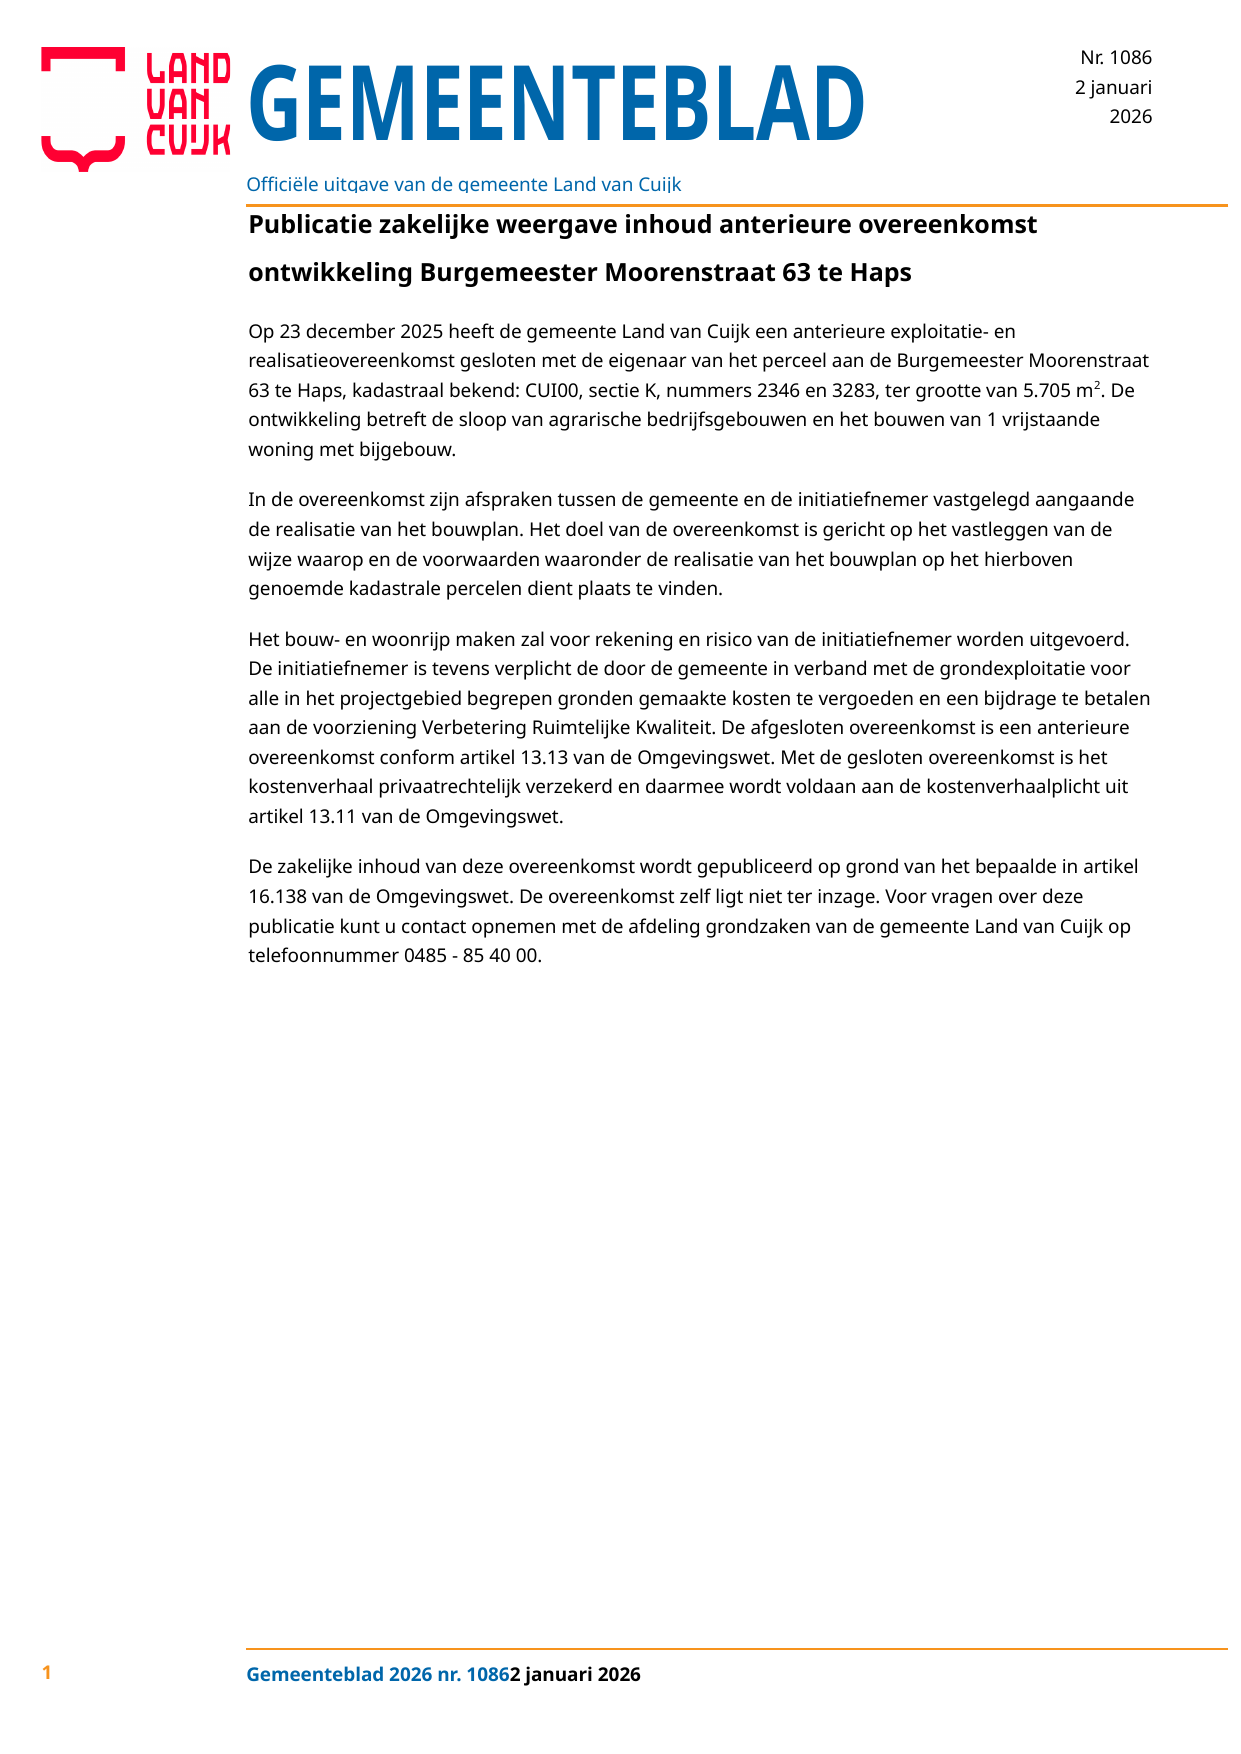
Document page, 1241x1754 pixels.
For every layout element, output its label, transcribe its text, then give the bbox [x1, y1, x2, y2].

text Het bouw- en woonrijp maken zal voor rekening en risico van de initiatiefnemer worden uitgevoerd. De initiatiefnemer is tevens verplicht de door de gemeente in verband met de grondexploitatie voor alle in het projectgebied begrepen gronden gemaakte kosten te vergoeden en een bijdrage te betalen aan de voorziening Verbetering Ruimtelijke Kwaliteit. De afgesloten overeenkomst is een anterieure overeenkomst conform artikel 13.13 van de Omgevingswet. Met de gesloten overeenkomst is het kostenverhaal privaatrechtelijk verzekerd en daarmee wordt voldaan aan de kostenverhaalplicht uit artikel 13.11 van de Omgevingswet. [248, 626, 1152, 829]
picture [41, 47, 231, 172]
text De zakelijke inhoud van deze overeenkomst wordt gepubliceerd op grond van het bepaalde in artikel 16.138 van de Omgevingswet. De overeenkomst zelf ligt niet ter inzage. Voor vragen over deze publicatie kunt u contact opnemen met de afdeling grondzaken van de gemeente Land van Cuijk op telefoonnummer 0485 ‑ 85 40 00. [248, 854, 1152, 968]
text Op 23 december 2025 heeft de gemeente Land van Cuijk een anterieure exploitatie- en realisatieovereenkomst gesloten met de eigenaar van het perceel aan de Burgemeester Moorenstraat 63 te Haps, kadastraal bekend: CUI00, sectie K, nummers 2346 en 3283, ter grootte van 5.705 m2. De ontwikkeling betreft de sloop van agrarische bedrijfsgebouwen en het bouwen van 1 vrijstaande woning met bijgebouw. [248, 318, 1152, 462]
text Publicatie zakelijke weergave inhoud anterieure overeenkomst ontwikkeling Burgemeester Moorenstraat 63 te Haps [248, 207, 1152, 288]
text In de overeenkomst zijn afspraken tussen de gemeente en de initiatiefnemer vastgelegd aangaande de realisatie van het bouwplan. Het doel van de overeenkomst is gericht op het vastleggen van de wijze waarop en de voorwaarden waaronder de realisatie van het bouwplan op het hierboven genoemde kadastrale percelen dient plaats te vinden. [248, 487, 1152, 601]
